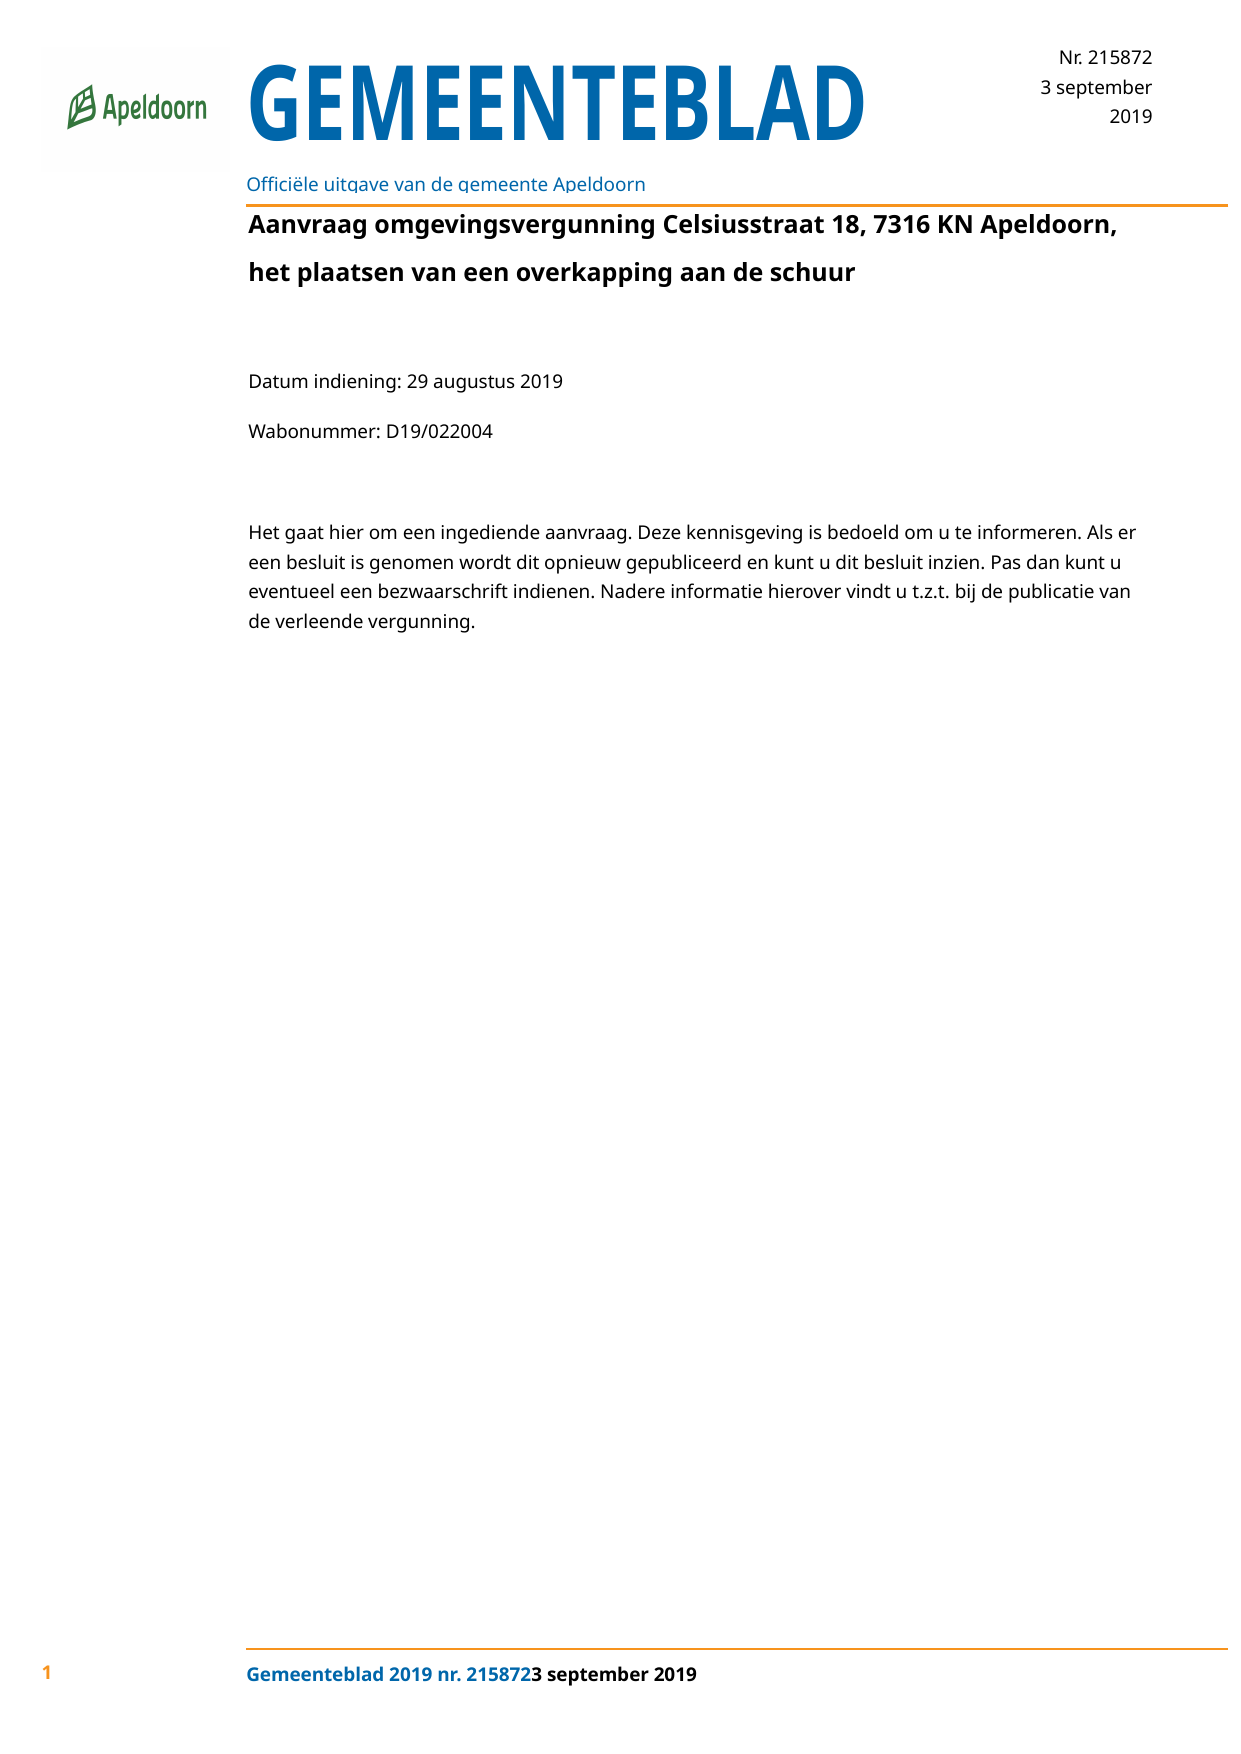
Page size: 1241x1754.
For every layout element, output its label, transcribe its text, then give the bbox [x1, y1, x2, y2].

picture [41, 47, 231, 172]
text Aanvraag omgevingsvergunning Celsiusstraat 18, 7316 KN Apeldoorn, het plaatsen van een overkapping aan de schuur [248, 207, 1152, 288]
text Het gaat hier om een ingediende aanvraag. Deze kennisgeving is bedoeld om u te informeren. Als er een besluit is genomen wordt dit opnieuw gepubliceerd en kunt u dit besluit inzien. Pas dan kunt u eventueel een bezwaarschrift indienen. Nadere informatie hierover vindt u t.z.t. bij de publicatie van de verleende vergunning. [248, 519, 1152, 634]
text Wabonummer: D19/022004 [248, 419, 1152, 444]
text Datum indiening: 29 augustus 2019 [248, 368, 1152, 394]
